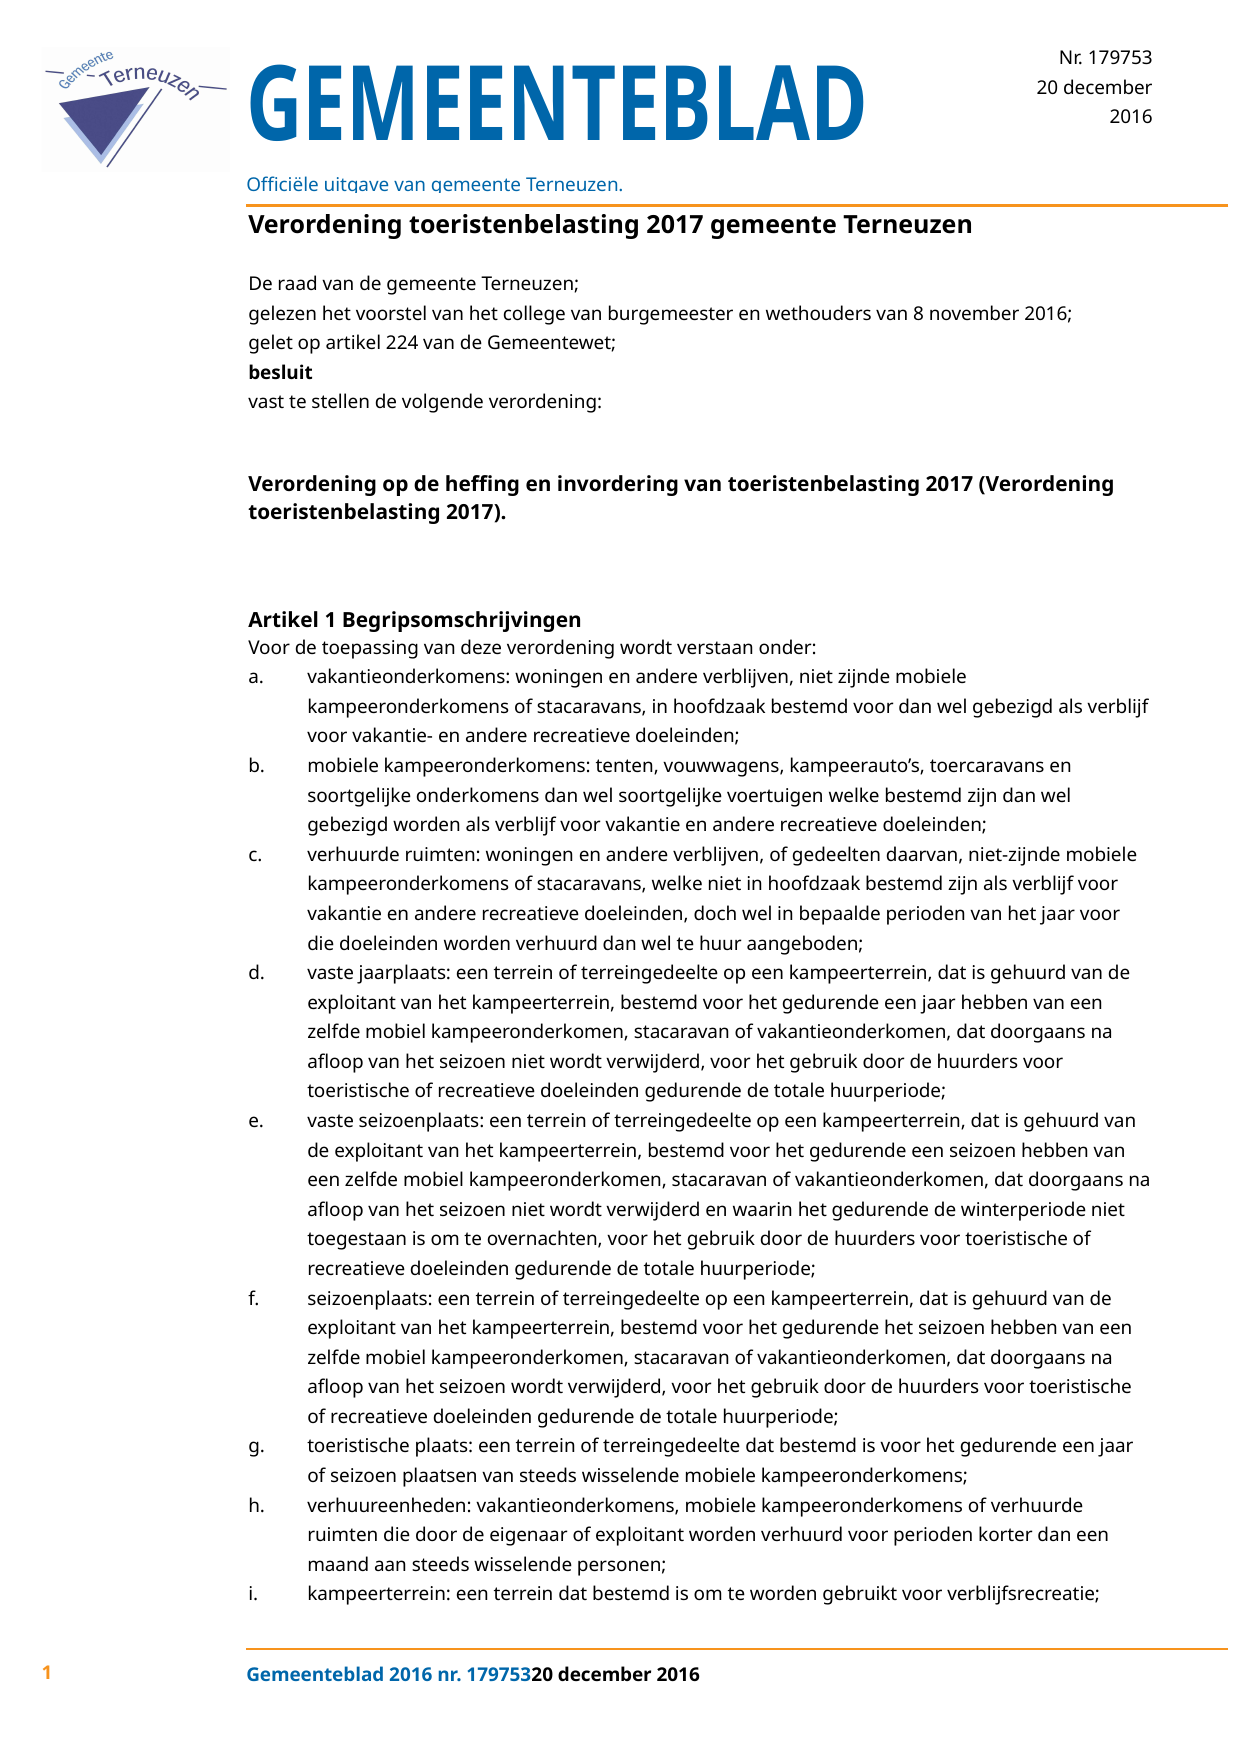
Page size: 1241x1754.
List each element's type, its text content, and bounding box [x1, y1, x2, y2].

list vaste seizoenplaats: een terrein of terreingedeelte op een kampeerterrein, dat is gehuurd van de exploitant van het kampeerterrein, bestemd voor het gedurende een seizoen hebben van een zelfde mobiel kampeeronderkomen, stacaravan of vakantieonderkomen, dat doorgaans na afloop van het seizoen niet wordt verwijderd en waarin het gedurende de winterperiode niet toegestaan is om te overnachten, voor het gebruik door de huurders voor toeristische of recreatieve doeleinden gedurende de totale huurperiode; [248, 1107, 1152, 1281]
list kampeerterrein: een terrein dat bestemd is om te worden gebruikt voor verblijfsrecreatie; [248, 1581, 1152, 1606]
list seizoenplaats: een terrein of terreingedeelte op een kampeerterrein, dat is gehuurd van de exploitant van het kampeerterrein, bestemd voor het gedurende het seizoen hebben van een zelfde mobiel kampeeronderkomen, stacaravan of vakantieonderkomen, dat doorgaans na afloop van het seizoen wordt verwijderd, voor het gebruik door de huurders voor toeristische of recreatieve doeleinden gedurende de totale huurperiode; [248, 1285, 1152, 1429]
text vast te stellen de volgende verordening: [248, 389, 1152, 414]
picture [41, 47, 231, 172]
text Artikel 1 Begripsomschrijvingen [248, 606, 1152, 634]
text gelezen het voorstel van het college van burgemeester en wethouders van 8 november 2016; [248, 300, 1152, 326]
list vakantieonderkomens: woningen en andere verblijven, niet zijnde mobiele kampeeronderkomens of stacaravans, in hoofdzaak bestemd voor dan wel gebezigd als verblijf voor vakantie- en andere recreatieve doeleinden; [248, 663, 1152, 748]
list verhuurde ruimten: woningen en andere verblijven, of gedeelten daarvan, niet-zijnde mobiele kampeeronderkomens of stacaravans, welke niet in hoofdzaak bestemd zijn als verblijf voor vakantie en andere recreatieve doeleinden, doch wel in bepaalde perioden van het jaar voor die doeleinden worden verhuurd dan wel te huur aangeboden; [248, 841, 1152, 956]
text Verordening op de heffing en invordering van toeristenbelasting 2017 (Verordening toeristenbelasting 2017). [248, 469, 1152, 526]
list vaste jaarplaats: een terrein of terreingedeelte op een kampeerterrein, dat is gehuurd van de exploitant van het kampeerterrein, bestemd voor het gedurende een jaar hebben van een zelfde mobiel kampeeronderkomen, stacaravan of vakantieonderkomen, dat doorgaans na afloop van het seizoen niet wordt verwijderd, voor het gebruik door de huurders voor toeristische of recreatieve doeleinden gedurende de totale huurperiode; [248, 959, 1152, 1103]
text De raad van de gemeente Terneuzen; [248, 270, 1152, 296]
text Voor de toepassing van deze verordening wordt verstaan onder: [248, 634, 1152, 660]
text Verordening toeristenbelasting 2017 gemeente Terneuzen [248, 207, 1152, 241]
list toeristische plaats: een terrein of terreingedeelte dat bestemd is voor het gedurende een jaar of seizoen plaatsen van steeds wisselende mobiele kampeeronderkomens; [248, 1433, 1152, 1488]
list mobiele kampeeronderkomens: tenten, vouwwagens, kampeerauto’s, toercaravans en soortgelijke onderkomens dan wel soortgelijke voertuigen welke bestemd zijn dan wel gebezigd worden als verblijf voor vakantie en andere recreatieve doeleinden; [248, 752, 1152, 837]
text besluit [248, 359, 1152, 385]
list verhuureenheden: vakantieonderkomens, mobiele kampeeronderkomens of verhuurde ruimten die door de eigenaar of exploitant worden verhuurd voor perioden korter dan een maand aan steeds wisselende personen; [248, 1492, 1152, 1577]
text gelet op artikel 224 van de Gemeentewet; [248, 329, 1152, 355]
